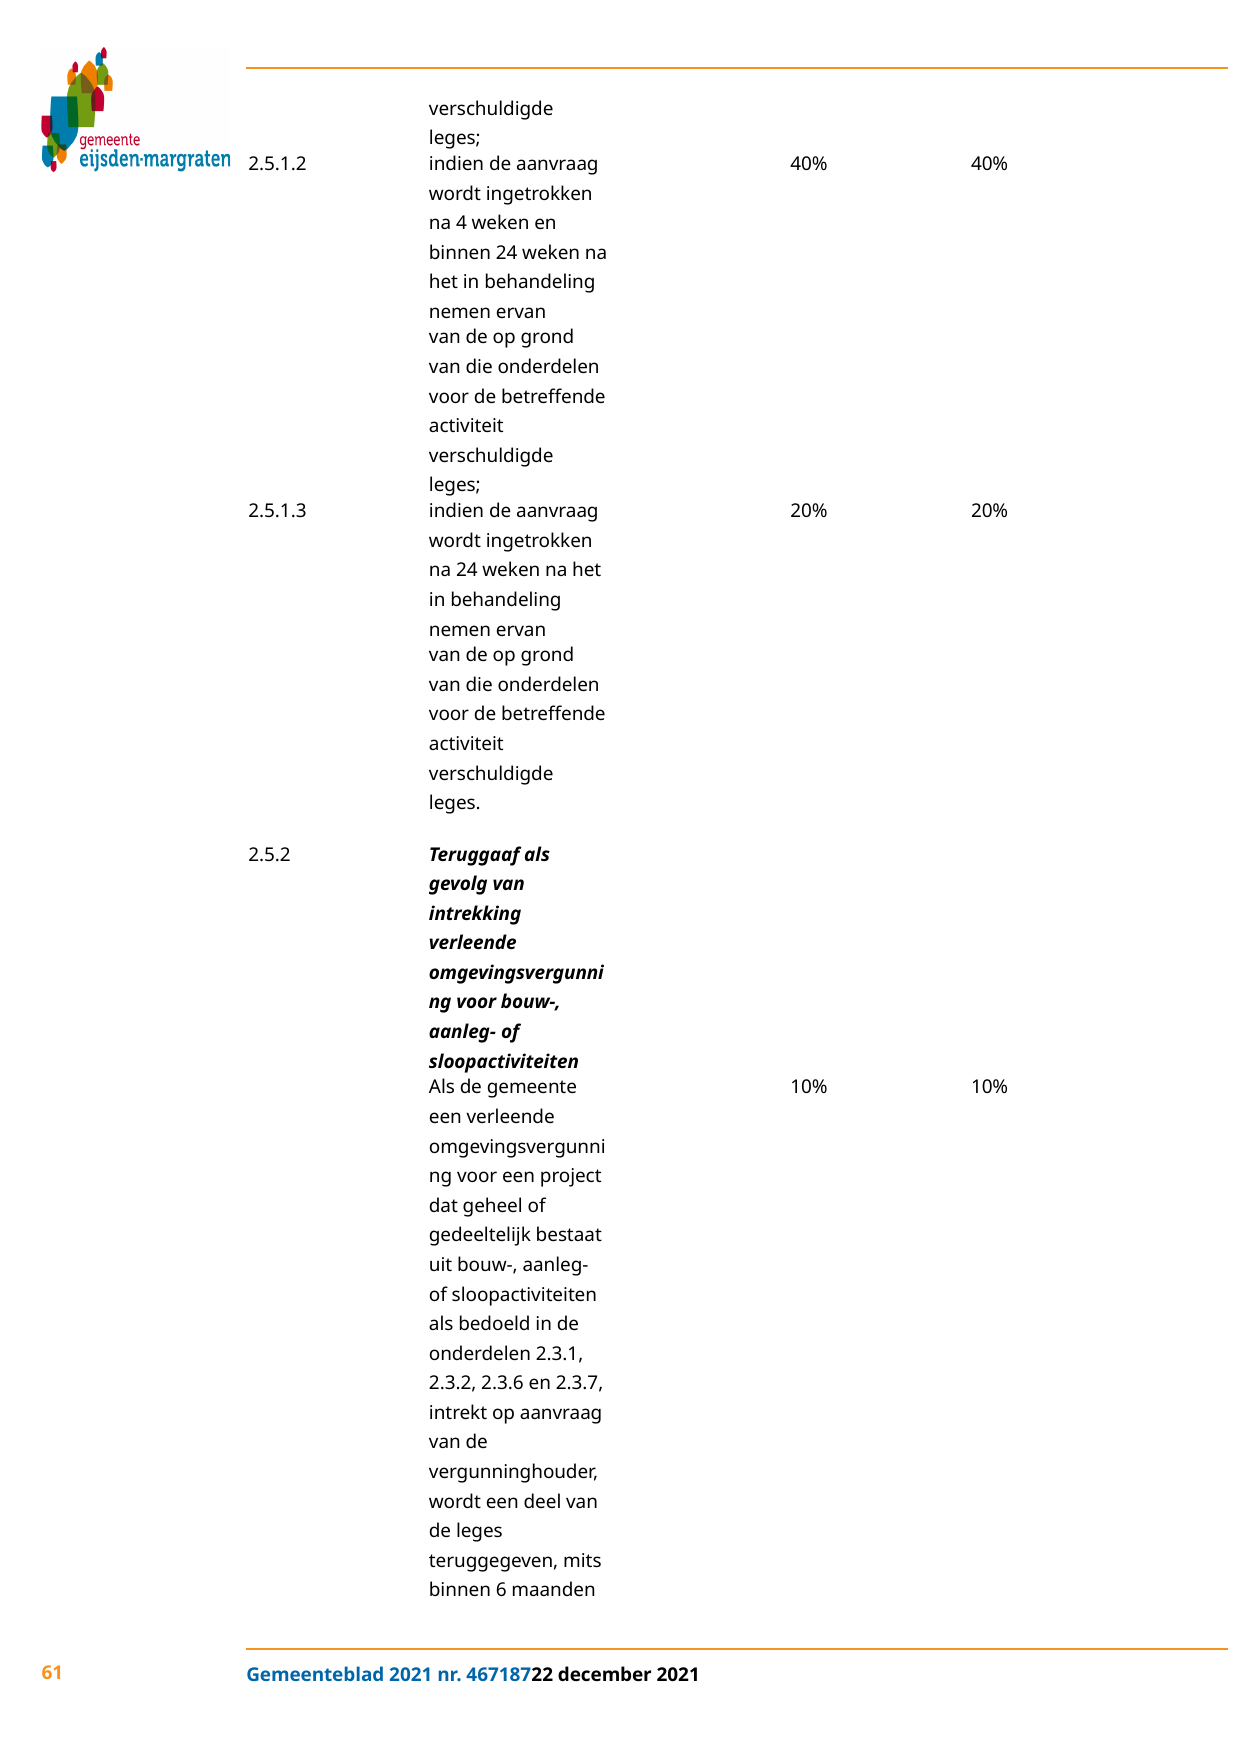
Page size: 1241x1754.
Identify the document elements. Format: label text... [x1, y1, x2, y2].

table_cell 2.5.2 [248, 841, 429, 1074]
table_cell indien de aanvraag wordt ingetrokken na 24 weken na het in behandeling nemen ervan [429, 498, 609, 641]
table_cell indien de aanvraag wordt ingetrokken na 4 weken en binnen 24 weken na het in behandeling nemen ervan [429, 150, 609, 324]
table_cell [248, 815, 429, 841]
picture [41, 47, 231, 172]
table_cell [790, 815, 971, 841]
table_cell [429, 815, 609, 841]
table_cell 40% [971, 150, 1152, 324]
table_cell [609, 841, 790, 1074]
table_cell [248, 324, 429, 497]
table_cell [790, 841, 971, 1074]
table_cell [971, 324, 1152, 497]
table_cell verschuldigde leges; [429, 95, 609, 150]
table_cell 10% [790, 1074, 971, 1602]
table_cell 2.5.1.3 [248, 498, 429, 641]
table_cell [248, 641, 429, 815]
table_cell [248, 95, 429, 150]
table_cell [971, 641, 1152, 815]
table_cell Als de gemeente een verleende omgevingsvergunning voor een project dat geheel of gedeeltelijk bestaat uit bouw-, aanleg- of sloopactiviteiten als bedoeld in de onderdelen 2.3.1, 2.3.2, 2.3.6 en 2.3.7, intrekt op aanvraag van de vergunninghouder, wordt een deel van de leges teruggegeven, mits binnen 6 maanden [429, 1074, 609, 1602]
table_cell [609, 498, 790, 641]
table_cell [248, 1074, 429, 1602]
table_cell [790, 324, 971, 497]
table_cell [609, 1074, 790, 1602]
table_cell [971, 841, 1152, 1074]
table_cell 20% [790, 498, 971, 641]
table_cell [609, 324, 790, 497]
table_cell [790, 95, 971, 150]
table_cell 2.5.1.2 [248, 150, 429, 324]
table_cell van de op grond van die onderdelen voor de betreffende activiteit verschuldigde leges. [429, 641, 609, 815]
table_cell Teruggaaf als gevolg van intrekking verleende omgevingsvergunning voor bouw-, aanleg- of sloopactiviteiten [429, 841, 609, 1074]
table_cell 10% [971, 1074, 1152, 1602]
table_cell [609, 641, 790, 815]
table_cell [609, 150, 790, 324]
table_cell [609, 815, 790, 841]
table_cell 20% [971, 498, 1152, 641]
table_cell 40% [790, 150, 971, 324]
table_cell van de op grond van die onderdelen voor de betreffende activiteit verschuldigde leges; [429, 324, 609, 497]
table_cell [790, 641, 971, 815]
table_cell [971, 815, 1152, 841]
table_cell [971, 95, 1152, 150]
table_cell [609, 95, 790, 150]
